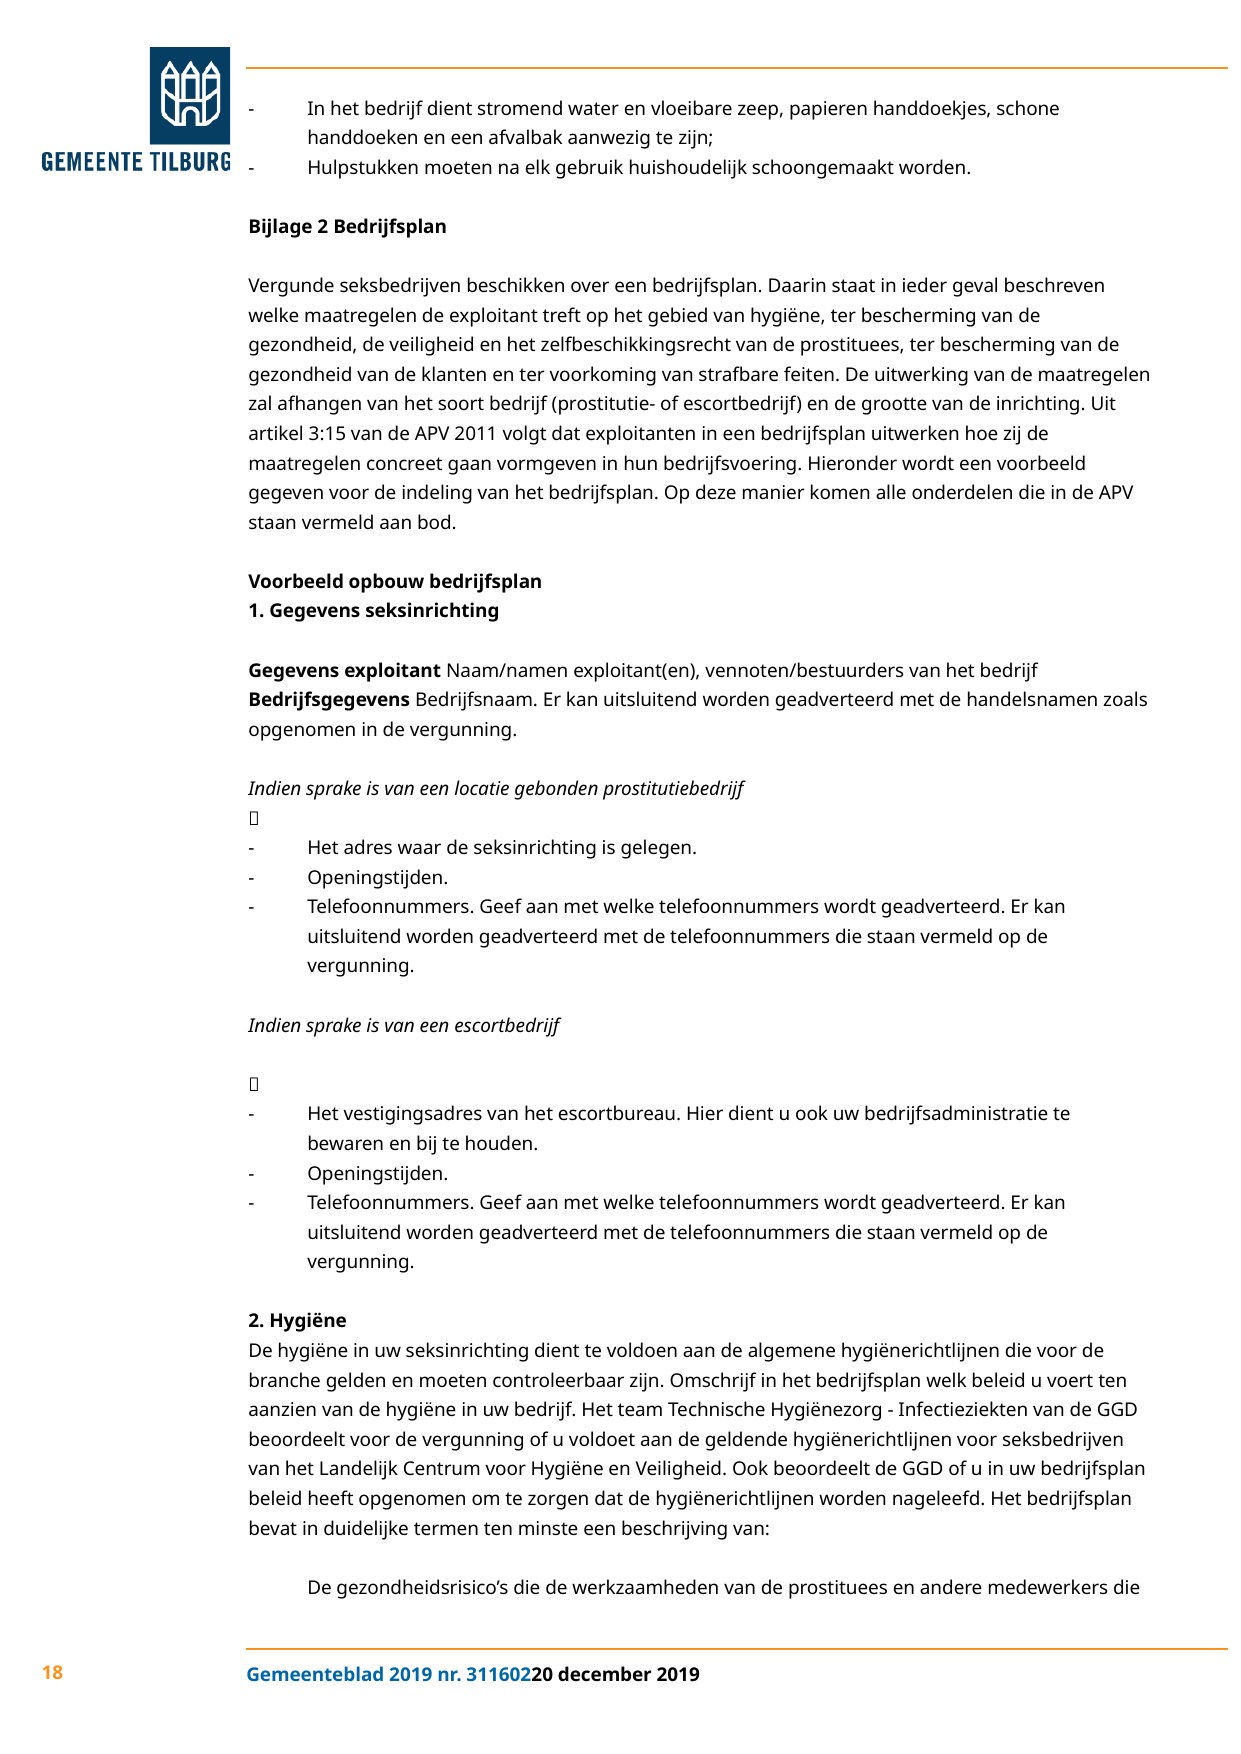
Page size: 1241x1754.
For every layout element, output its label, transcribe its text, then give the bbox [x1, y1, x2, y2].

text Voorbeeld opbouw bedrijfsplan [248, 568, 1152, 594]
text  [248, 805, 1152, 831]
text Vergunde seksbedrijven beschikken over een bedrijfsplan. Daarin staat in ieder geval beschreven welke maatregelen de exploitant treft op het gebied van hygiëne, ter bescherming van de gezondheid, de veiligheid en het zelfbeschikkingsrecht van de prostituees, ter bescherming van de gezondheid van de klanten en ter voorkoming van strafbare feiten. De uitwerking van de maatregelen zal afhangen van het soort bedrijf (prostitutie- of escortbedrijf) en de grootte van de inrichting. Uit artikel 3:15 van de APV 2011 volgt dat exploitanten in een bedrijfsplan uitwerken hoe zij de maatregelen concreet gaan vormgeven in hun bedrijfsvoering. Hieronder wordt een voorbeeld gegeven voor de indeling van het bedrijfsplan. Op deze manier komen alle onderdelen die in de APV staan vermeld aan bod. [248, 272, 1152, 535]
text 1. Gegevens seksinrichting [248, 598, 1152, 623]
list Het vestigingsadres van het escortbureau. Hier dient u ook uw bedrijfsadministratie te bewaren en bij te houden. [248, 1101, 1152, 1156]
list Openingstijden. [248, 1160, 1152, 1186]
text 2. Hygiëne [248, 1308, 1152, 1333]
list Hulpstukken moeten na elk gebruik huishoudelijk schoongemaakt worden. [248, 154, 1152, 180]
text Bijlage 2 Bedrijfsplan [248, 213, 1152, 239]
list In het bedrijf dient stromend water en vloeibare zeep, papieren handdoekjes, schone handdoeken en een afvalbak aanwezig te zijn; [248, 95, 1152, 150]
picture [41, 47, 231, 172]
text Gegevens exploitant Naam/namen exploitant(en), vennoten/bestuurders van het bedrijf [248, 657, 1152, 683]
text Indien sprake is van een locatie gebonden prostitutiebedrijf [248, 775, 1152, 801]
list Telefoonnummers. Geef aan met welke telefoonnummers wordt geadverteerd. Er kan uitsluitend worden geadverteerd met de telefoonnummers die staan vermeld op de vergunning. [248, 893, 1152, 978]
text De hygiëne in uw seksinrichting dient te voldoen aan de algemene hygiënerichtlijnen die voor de branche gelden en moeten controleerbaar zijn. Omschrijf in het bedrijfsplan welk beleid u voert ten aanzien van de hygiëne in uw bedrijf. Het team Technische Hygiënezorg - Infectieziekten van de GGD beoordeelt voor de vergunning of u voldoet aan de geldende hygiënerichtlijnen voor seksbedrijven van het Landelijk Centrum voor Hygiëne en Veiligheid. Ook beoordeelt de GGD of u in uw bedrijfsplan beleid heeft opgenomen om te zorgen dat de hygiënerichtlijnen worden nageleefd. Het bedrijfsplan bevat in duidelijke termen ten minste een beschrijving van: [248, 1337, 1152, 1541]
list Telefoonnummers. Geef aan met welke telefoonnummers wordt geadverteerd. Er kan uitsluitend worden geadverteerd met de telefoonnummers die staan vermeld op de vergunning. [248, 1189, 1152, 1274]
text Bedrijfsgegevens Bedrijfsnaam. Er kan uitsluitend worden geadverteerd met de handelsnamen zoals opgenomen in de vergunning. [248, 686, 1152, 742]
list De gezondheidsrisico’s die de werkzaamheden van de prostituees en andere medewerkers die [248, 1574, 1152, 1600]
list Het adres waar de seksinrichting is gelegen. [248, 834, 1152, 860]
text Indien sprake is van een escortbedrijf [248, 1012, 1152, 1038]
list Openingstijden. [248, 864, 1152, 890]
text  [248, 1071, 1152, 1097]
